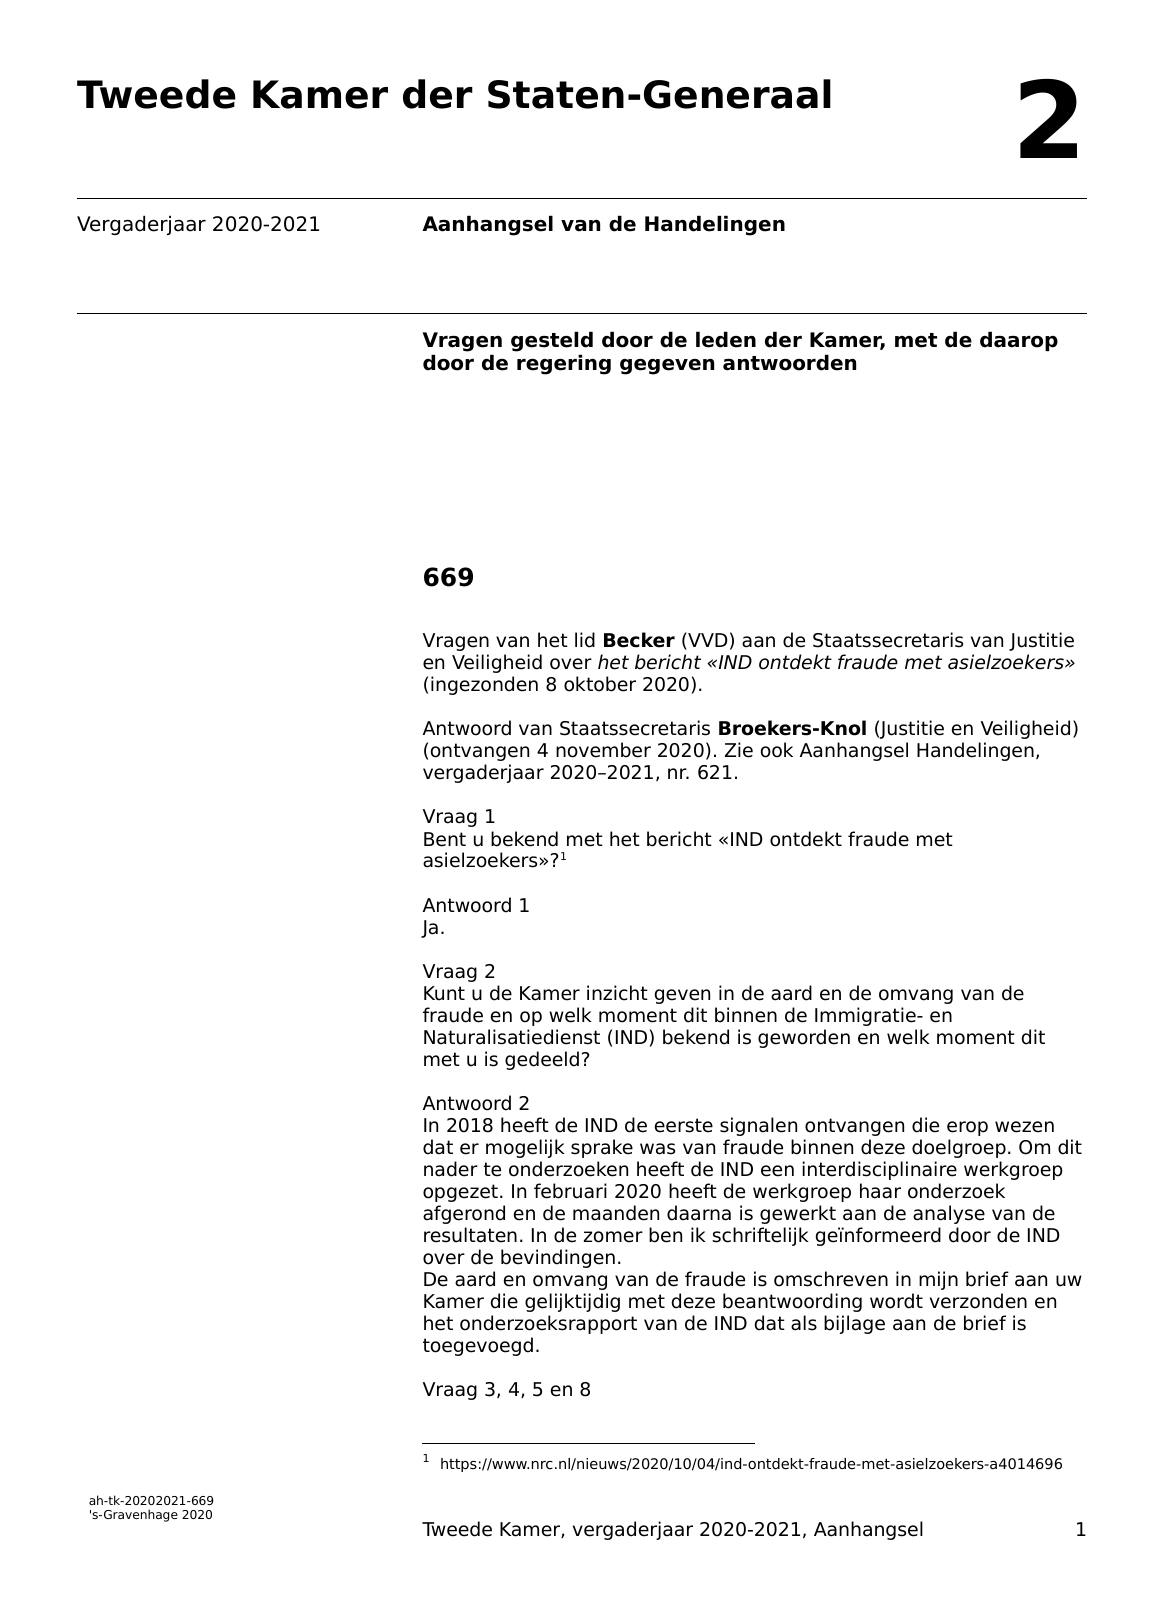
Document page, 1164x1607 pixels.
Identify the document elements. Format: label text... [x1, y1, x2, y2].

text Antwoord 1 [422, 894, 1087, 917]
text Vragen van het lid Becker (VVD) aan de Staatssecretaris van Justitie en Veiligheid over het bericht «IND ontdekt fraude met asielzoekers» (ingezonden 8 oktober 2020). [422, 630, 1087, 696]
text 669 [422, 563, 1087, 592]
table_header Tweede Kamer der Staten-Generaal [77, 59, 886, 198]
text https://www.nrc.nl/nieuws/2020/10/04/ind-ontdekt-fraude-met-asielzoekers-a4014696 [422, 1452, 1087, 1474]
table_header 2 [886, 59, 1087, 198]
text De aard en omvang van de fraude is omschreven in mijn brief aan uw Kamer die gelijktijdig met deze beantwoording wordt verzonden en het onderzoeksrapport van de IND dat als bijlage aan de brief is toegevoegd. [422, 1269, 1087, 1357]
table_cell Aanhangsel van de Handelingen [422, 199, 1087, 313]
text In 2018 heeft de IND de eerste signalen ontvangen die erop wezen dat er mogelijk sprake was van fraude binnen deze doelgroep. Om dit nader te onderzoeken heeft de IND een interdisciplinaire werkgroep opgezet. In februari 2020 heeft de werkgroep haar onderzoek afgerond en de maanden daarna is gewerkt aan de analyse van de resultaten. In de zomer ben ik schriftelijk geïnformeerd door de IND over de bevindingen. [422, 1115, 1087, 1269]
text Bent u bekend met het bericht «IND ontdekt fraude met asielzoekers»? [422, 828, 1087, 872]
text ah-tk-20202021-669 [88, 1494, 323, 1508]
table_cell Vergaderjaar 2020-2021 [77, 199, 422, 313]
text Antwoord van Staatssecretaris Broekers-Knol (Justitie en Veiligheid) (ontvangen 4 november 2020). Zie ook Aanhangsel Handelingen, vergaderjaar 2020–2021, nr. 621. [422, 718, 1087, 784]
text Vraag 1 [422, 806, 1087, 828]
text Vraag 2 [422, 961, 1087, 983]
text 's-Gravenhage 2020 [88, 1508, 323, 1522]
text Kunt u de Kamer inzicht geven in de aard en de omvang van de fraude en op welk moment dit binnen de Immigratie- en Naturalisatiedienst (IND) bekend is geworden en welk moment dit met u is gedeeld? [422, 983, 1087, 1071]
text Vraag 3, 4, 5 en 8 [422, 1379, 1087, 1401]
table_cell [77, 314, 422, 375]
table_cell Vragen gesteld door de leden der Kamer, met de daarop door de regering gegeven antwoorden [422, 314, 1087, 375]
text Ja. [422, 917, 1087, 938]
text Antwoord 2 [422, 1093, 1087, 1115]
